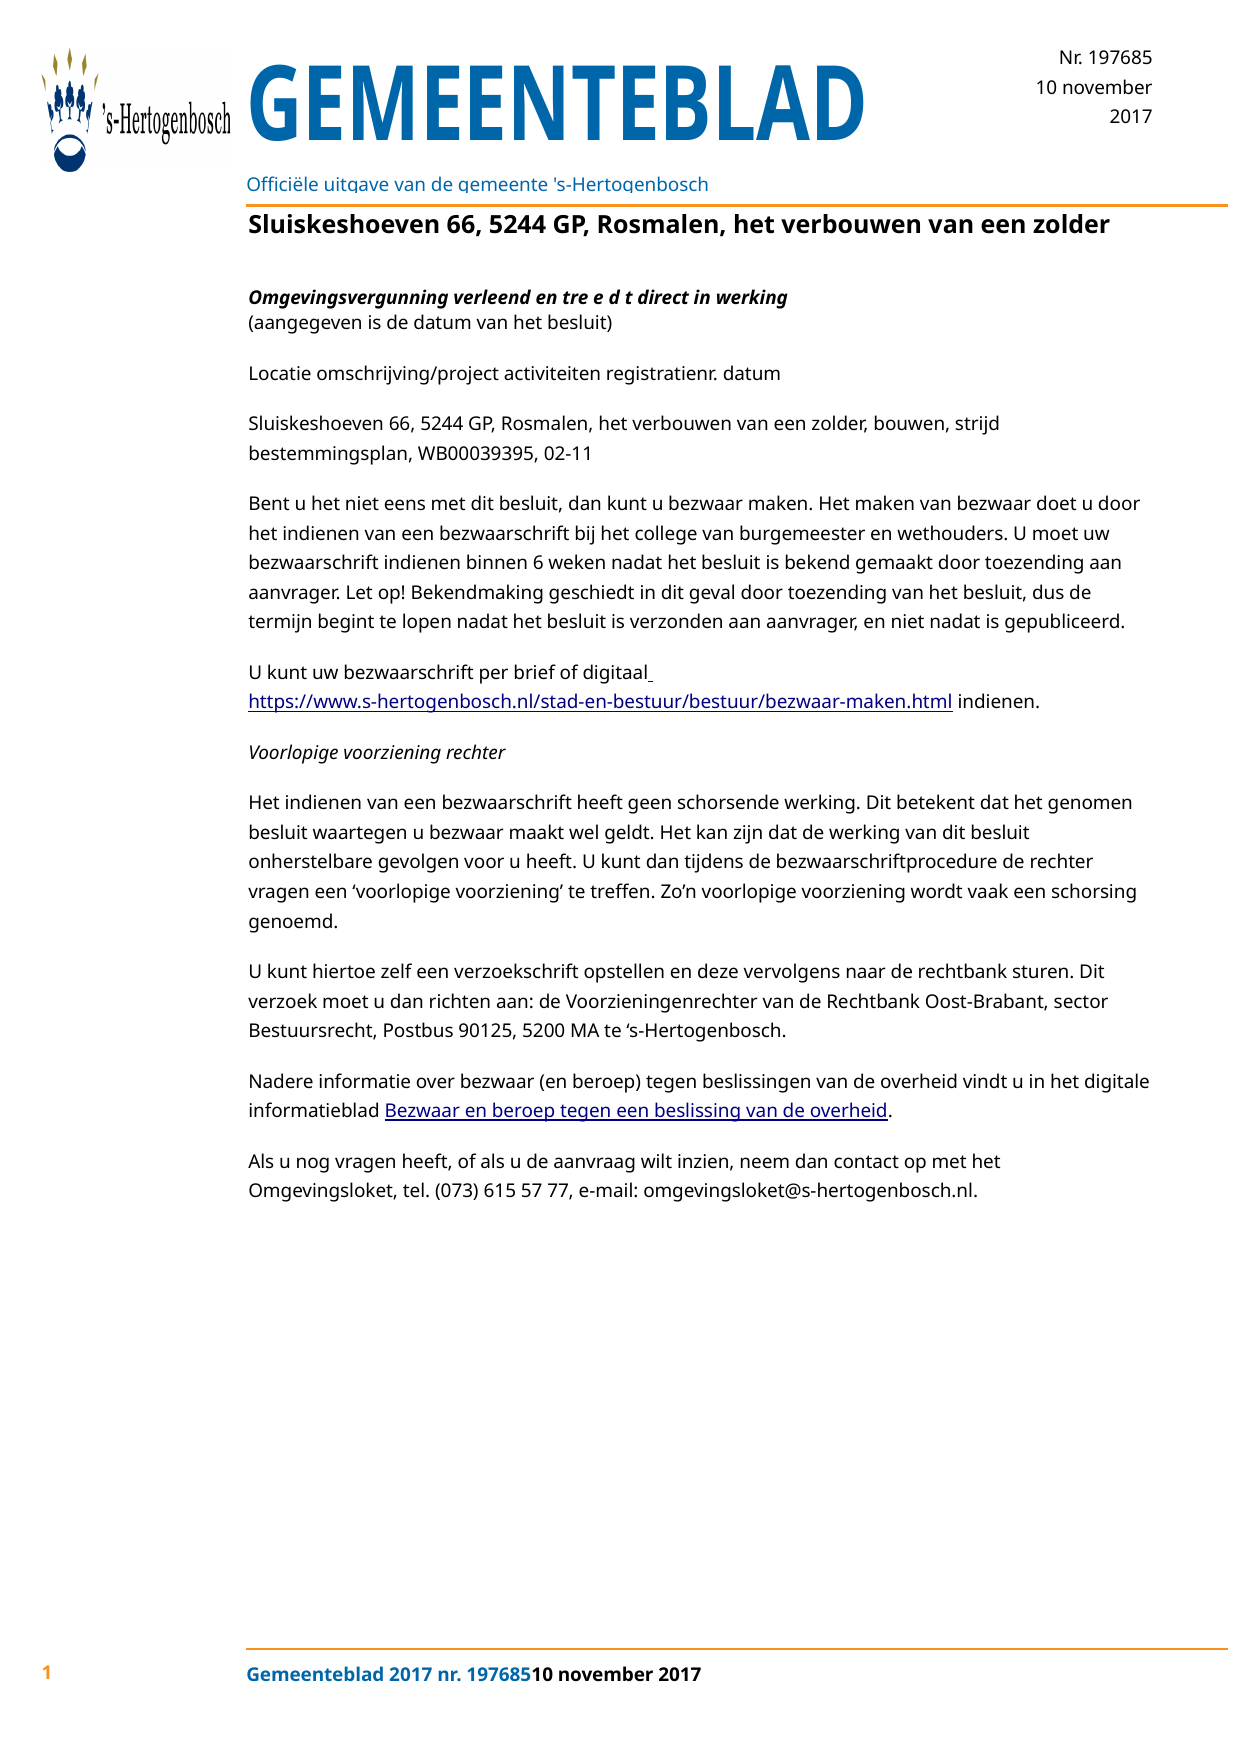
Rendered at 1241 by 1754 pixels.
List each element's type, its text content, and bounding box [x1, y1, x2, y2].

text Sluiskeshoeven 66, 5244 GP, Rosmalen, het verbouwen van een zolder, bouwen, strijd bestemmingsplan, WB00039395, 02-11 [248, 410, 1152, 466]
text Nadere informatie over bezwaar (en beroep) tegen beslissingen van de overheid vindt u in het digitale informatieblad Bezwaar en beroep tegen een beslissing van de overheid. [248, 1068, 1152, 1123]
text Bent u het niet eens met dit besluit, dan kunt u bezwaar maken. Het maken van bezwaar doet u door het indienen van een bezwaarschrift bij het college van burgemeester en wethouders. U moet uw bezwaarschrift indienen binnen 6 weken nadat het besluit is bekend gemaakt door toezending aan aanvrager. Let op! Bekendmaking geschiedt in dit geval door toezending van het besluit, dus de termijn begint te lopen nadat het besluit is verzonden aan aanvrager, en niet nadat is gepubliceerd. [248, 490, 1152, 634]
text Locatie omschrijving/project activiteiten registratienr. datum [248, 360, 1152, 386]
picture [41, 47, 231, 172]
text Voorlopige voorziening rechter [248, 739, 1152, 765]
text Het indienen van een bezwaarschrift heeft geen schorsende werking. Dit betekent dat het genomen besluit waartegen u bezwaar maakt wel geldt. Het kan zijn dat de werking van dit besluit onherstelbare gevolgen voor u heeft. U kunt dan tijdens de bezwaarschriftprocedure de rechter vragen een ‘voorlopige voorziening’ te treffen. Zo’n voorlopige voorziening wordt vaak een schorsing genoemd. [248, 789, 1152, 934]
text Omgevingsvergunning verleend en tre e d t direct in werking [248, 284, 1152, 309]
text (aangegeven is de datum van het besluit) [248, 309, 1152, 335]
text U kunt hiertoe zelf een verzoekschrift opstellen en deze vervolgens naar de rechtbank sturen. Dit verzoek moet u dan richten aan: de Voorzieningenrechter van de Rechtbank Oost-Brabant, sector Bestuursrecht, Postbus 90125, 5200 MA te ‘s-Hertogenbosch. [248, 958, 1152, 1043]
text Sluiskeshoeven 66, 5244 GP, Rosmalen, het verbouwen van een zolder [248, 207, 1152, 241]
text U kunt uw bezwaarschrift per brief of digitaal https://www.s-hertogenbosch.nl/stad-en-bestuur/bestuur/bezwaar-maken.html indienen. [248, 659, 1152, 714]
text Als u nog vragen heeft, of als u de aanvraag wilt inzien, neem dan contact op met het Omgevingsloket, tel. (073) 615 57 77, e-mail: omgevingsloket@s-hertogenbosch.nl. [248, 1148, 1152, 1203]
